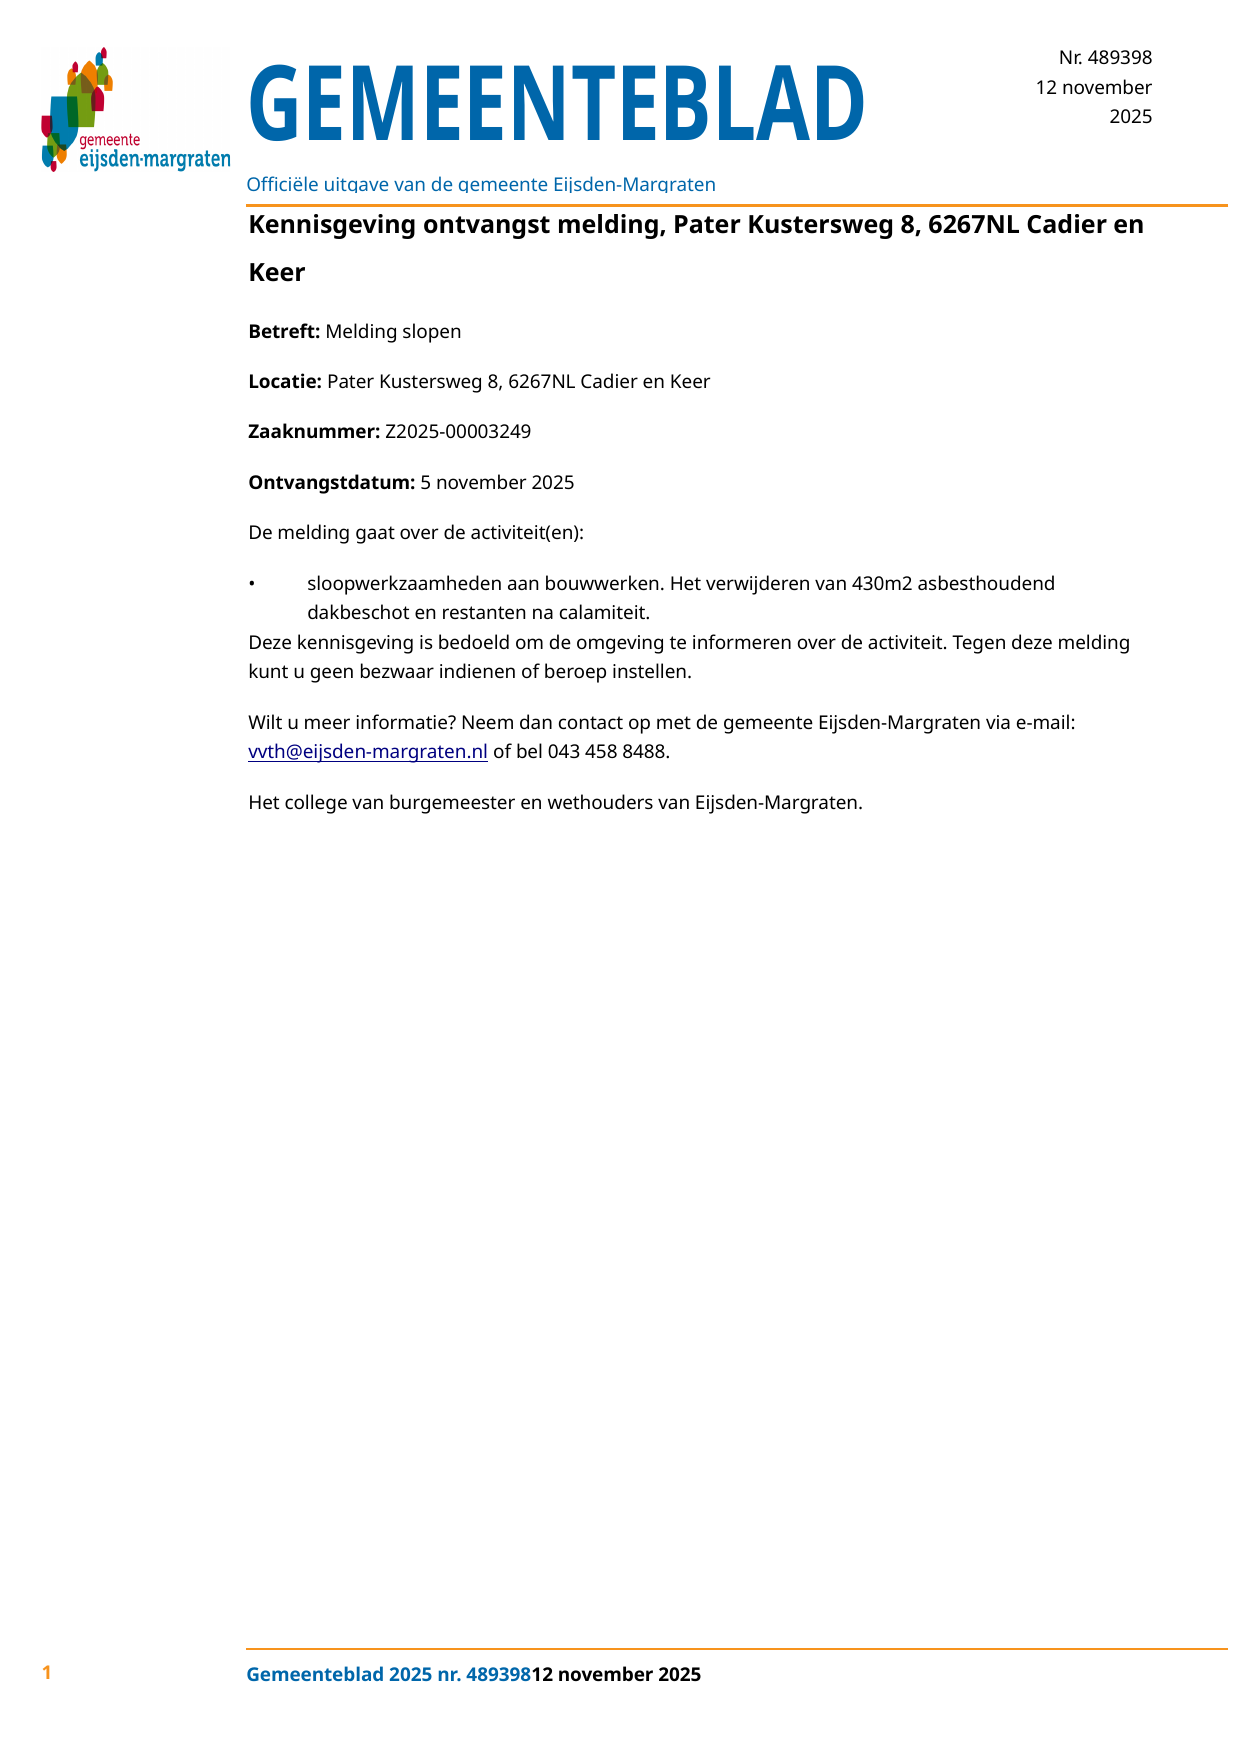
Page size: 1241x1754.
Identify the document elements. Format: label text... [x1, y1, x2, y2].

picture [41, 47, 231, 172]
text Wilt u meer informatie? Neem dan contact op met de gemeente Eijsden-Margraten via e-mail: vvth@eijsden-margraten.nl of bel 043 458 8488. [248, 709, 1152, 764]
text De melding gaat over de activiteit(en): [248, 519, 1152, 545]
text Deze kennisgeving is bedoeld om de omgeving te informeren over de activiteit. Tegen deze melding kunt u geen bezwaar indienen of beroep instellen. [248, 629, 1152, 684]
text Betreft: Melding slopen [248, 318, 1152, 344]
text Het college van burgemeester en wethouders van Eijsden-Margraten. [248, 789, 1152, 815]
text Kennisgeving ontvangst melding, Pater Kustersweg 8, 6267NL Cadier en Keer [248, 207, 1152, 288]
text Ontvangstdatum: 5 november 2025 [248, 469, 1152, 495]
list sloopwerkzaamheden aan bouwwerken. Het verwijderen van 430m2 asbesthoudend dakbeschot en restanten na calamiteit. [248, 570, 1152, 625]
text Zaaknummer: Z2025-00003249 [248, 419, 1152, 444]
text Locatie: Pater Kustersweg 8, 6267NL Cadier en Keer [248, 368, 1152, 394]
